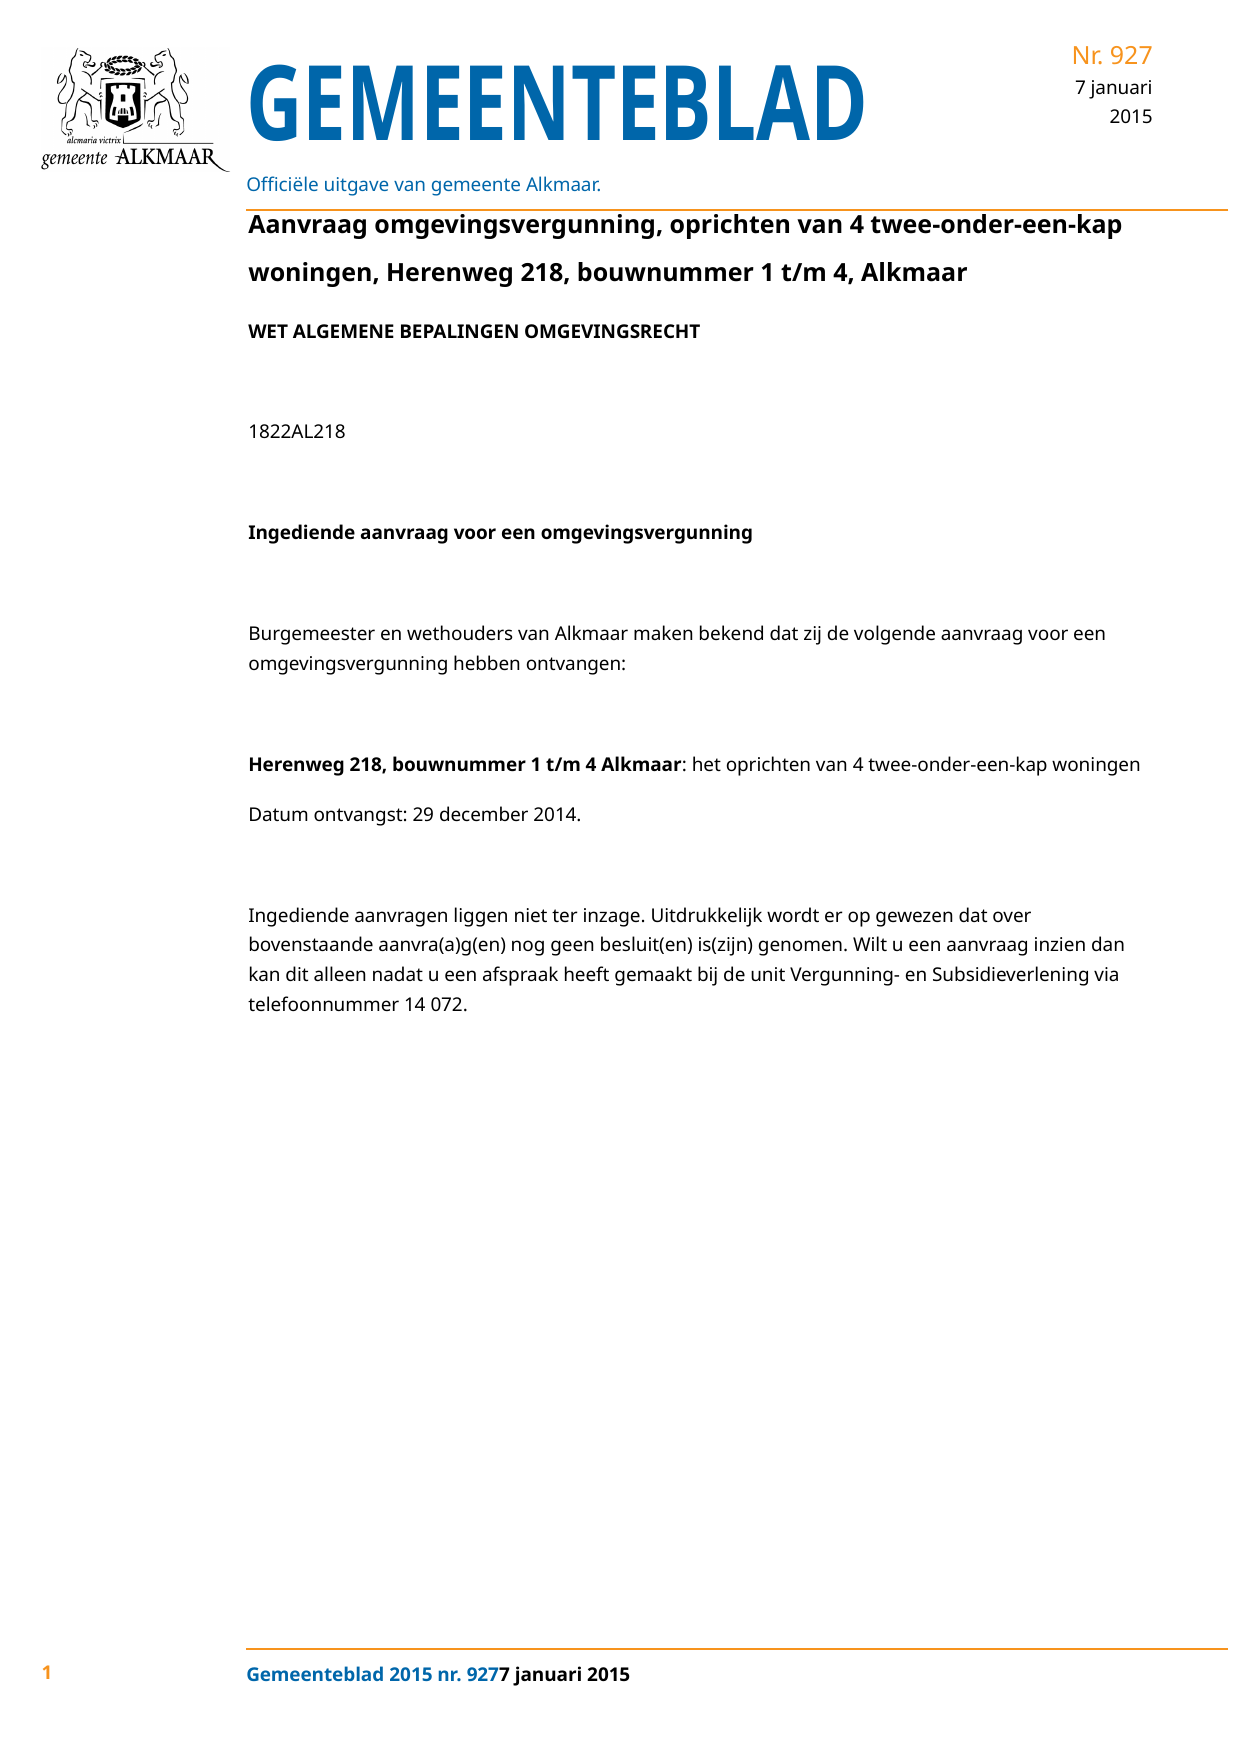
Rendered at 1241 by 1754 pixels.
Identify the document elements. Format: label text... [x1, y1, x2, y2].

text Ingediende aanvragen liggen niet ter inzage. Uitdrukkelijk wordt er op gewezen dat over bovenstaande aanvra(a)g(en) nog geen besluit(en) is(zijn) genomen. Wilt u een aanvraag inzien dan kan dit alleen nadat u een afspraak heeft gemaakt bij de unit Vergunning- en Subsidieverlening via telefoonnummer 14 072. [248, 902, 1152, 1017]
text Herenweg 218, bouwnummer 1 t/m 4 Alkmaar: het oprichten van 4 twee-onder-een-kap woningen [248, 751, 1152, 777]
text Burgemeester en wethouders van Alkmaar maken bekend dat zij de volgende aanvraag voor een omgevingsvergunning hebben ontvangen: [248, 620, 1152, 676]
picture [41, 47, 231, 172]
text Aanvraag omgevingsvergunning, oprichten van 4 twee-onder-een-kap woningen, Herenweg 218, bouwnummer 1 t/m 4, Alkmaar [248, 211, 1152, 288]
text Ingediende aanvraag voor een omgevingsvergunning [248, 519, 1152, 545]
text Datum ontvangst: 29 december 2014. [248, 801, 1152, 827]
text WET ALGEMENE BEPALINGEN OMGEVINGSRECHT [248, 318, 1152, 344]
text 1822AL218 [248, 419, 1152, 444]
